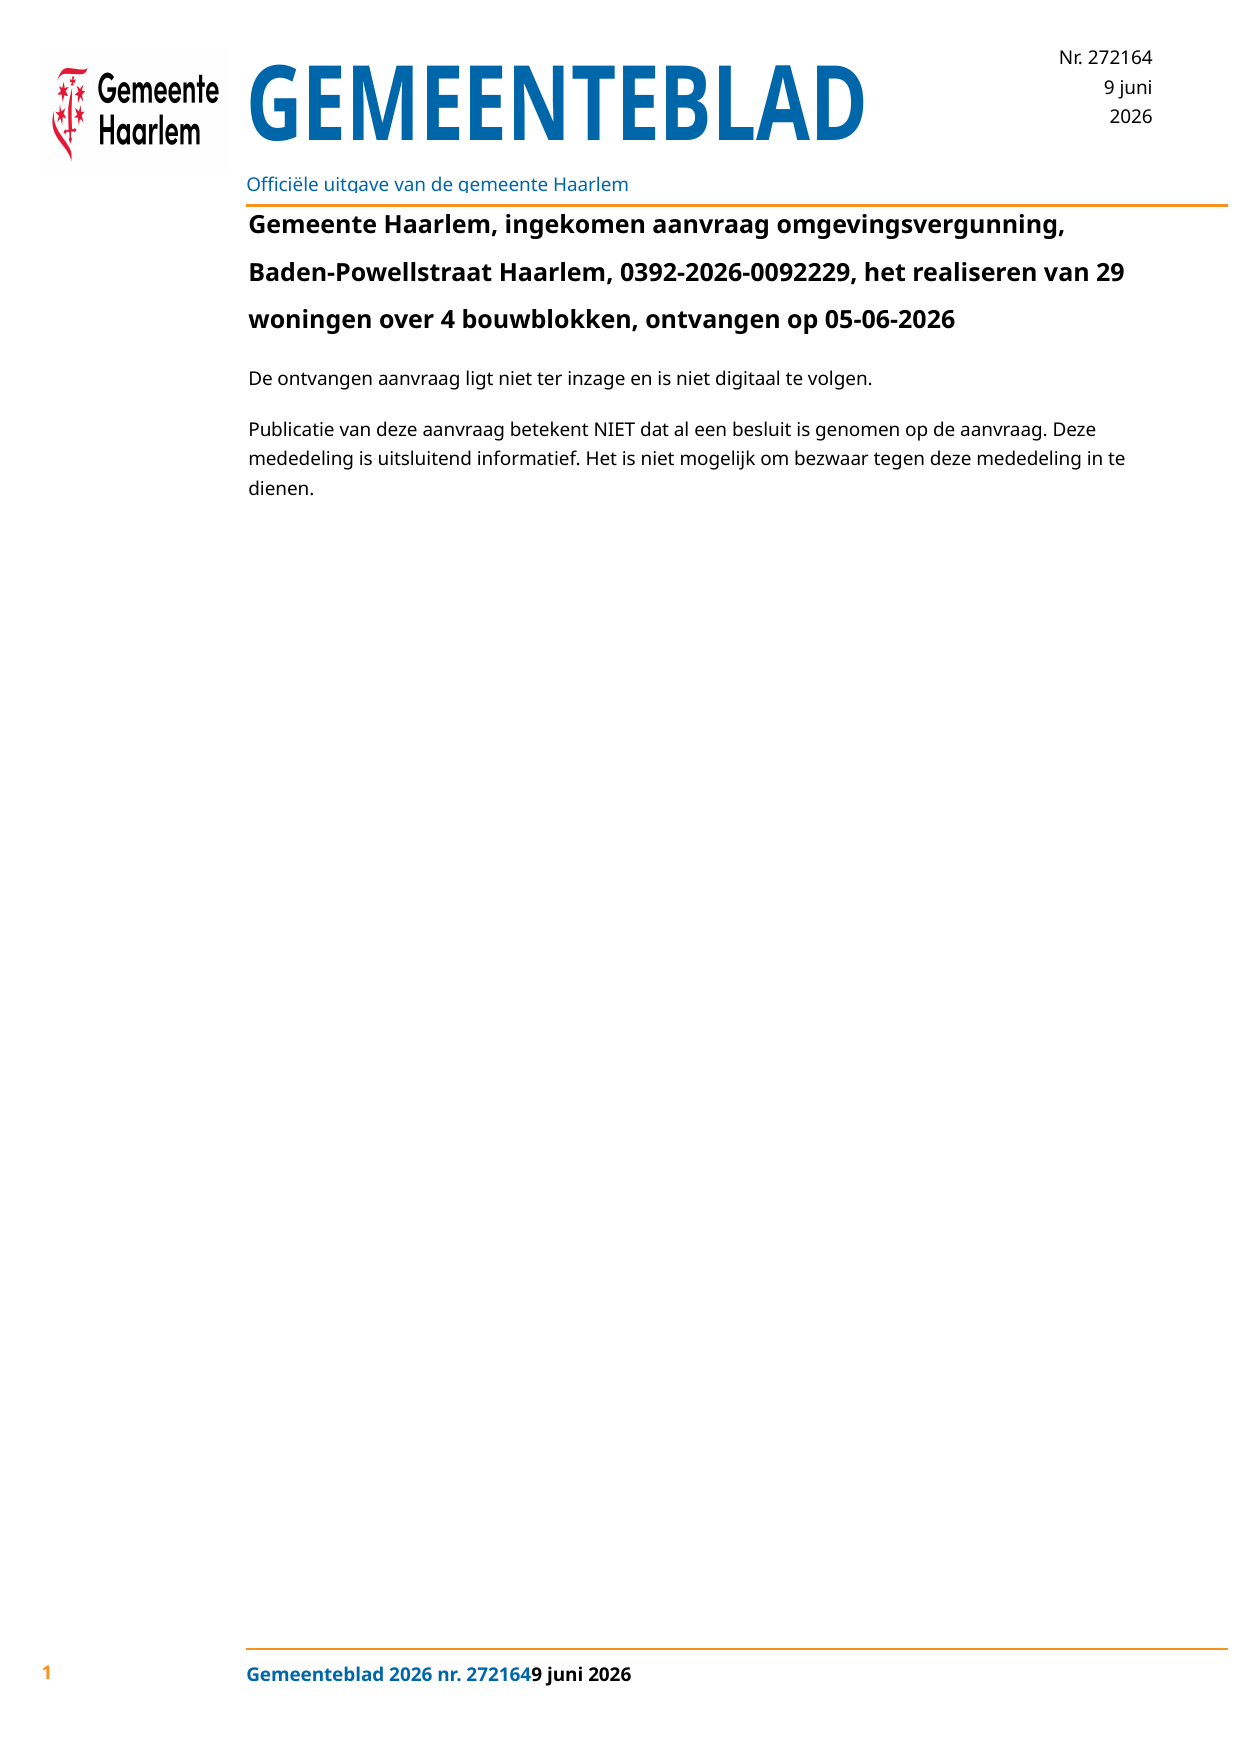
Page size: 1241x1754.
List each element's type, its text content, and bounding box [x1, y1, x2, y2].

picture [41, 47, 231, 172]
text Gemeente Haarlem, ingekomen aanvraag omgevingsvergunning, Baden-Powellstraat Haarlem, 0392-2026-0092229, het realiseren van 29 woningen over 4 bouwblokken, ontvangen op 05-06-2026 [248, 207, 1152, 336]
text De ontvangen aanvraag ligt niet ter inzage en is niet digitaal te volgen. [248, 366, 1152, 391]
text Publicatie van deze aanvraag betekent NIET dat al een besluit is genomen op de aanvraag. Deze mededeling is uitsluitend informatief. Het is niet mogelijk om bezwaar tegen deze mededeling in te dienen. [248, 416, 1152, 501]
